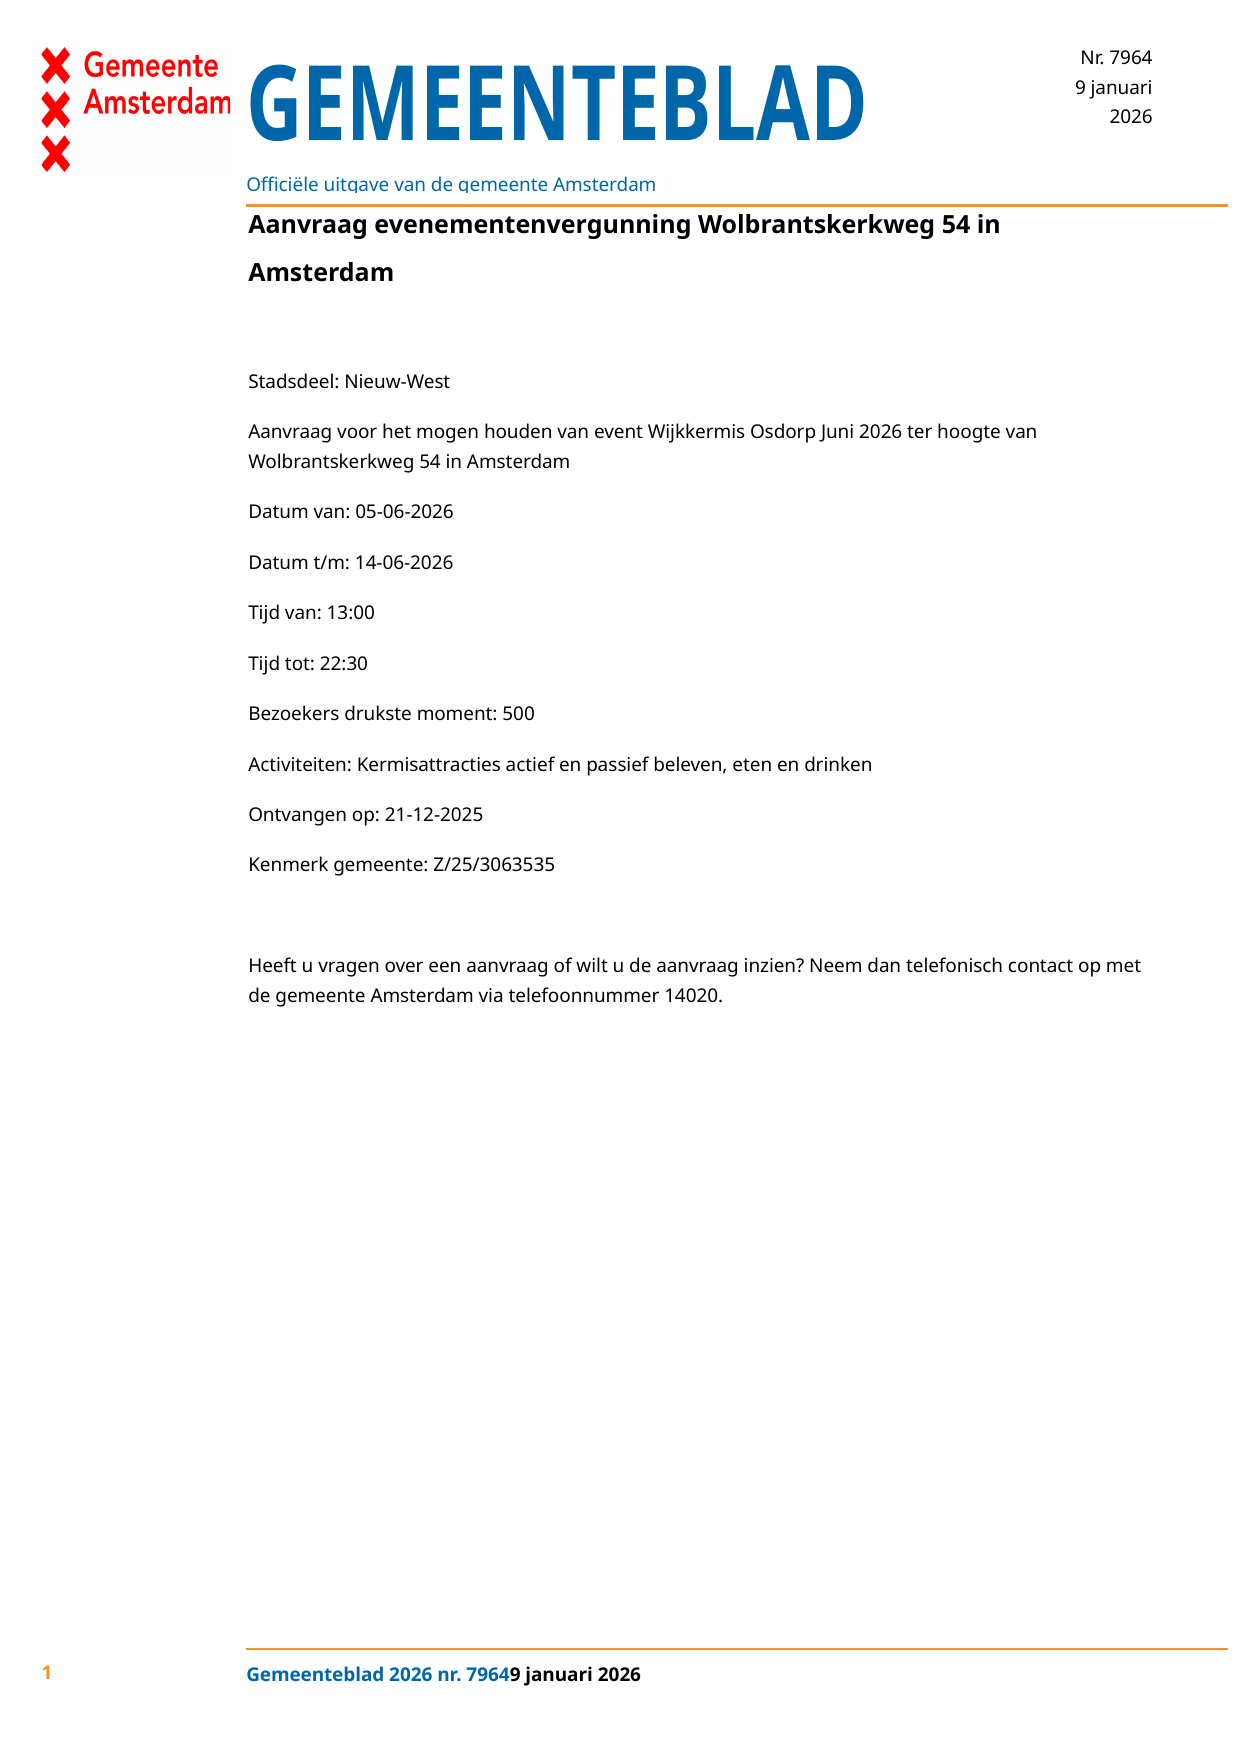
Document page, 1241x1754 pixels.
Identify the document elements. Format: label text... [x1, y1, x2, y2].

text Tijd tot: 22:30 [248, 650, 1152, 676]
picture [41, 47, 231, 172]
text Aanvraag evenementenvergunning Wolbrantskerkweg 54 in Amsterdam [248, 207, 1152, 288]
text Ontvangen op: 21-12-2025 [248, 801, 1152, 827]
text Activiteiten: Kermisattracties actief en passief beleven, eten en drinken [248, 751, 1152, 777]
text Bezoekers drukste moment: 500 [248, 700, 1152, 726]
text Tijd van: 13:00 [248, 599, 1152, 625]
text Stadsdeel: Nieuw-West [248, 368, 1152, 394]
text Datum van: 05-06-2026 [248, 499, 1152, 524]
text Aanvraag voor het mogen houden van event Wijkkermis Osdorp Juni 2026 ter hoogte van Wolbrantskerkweg 54 in Amsterdam [248, 419, 1152, 474]
text Kenmerk gemeente: Z/25/3063535 [248, 852, 1152, 877]
text Datum t/m: 14-06-2026 [248, 549, 1152, 575]
text Heeft u vragen over een aanvraag of wilt u de aanvraag inzien? Neem dan telefonisch contact op met de gemeente Amsterdam via telefoonnummer 14020. [248, 952, 1152, 1008]
